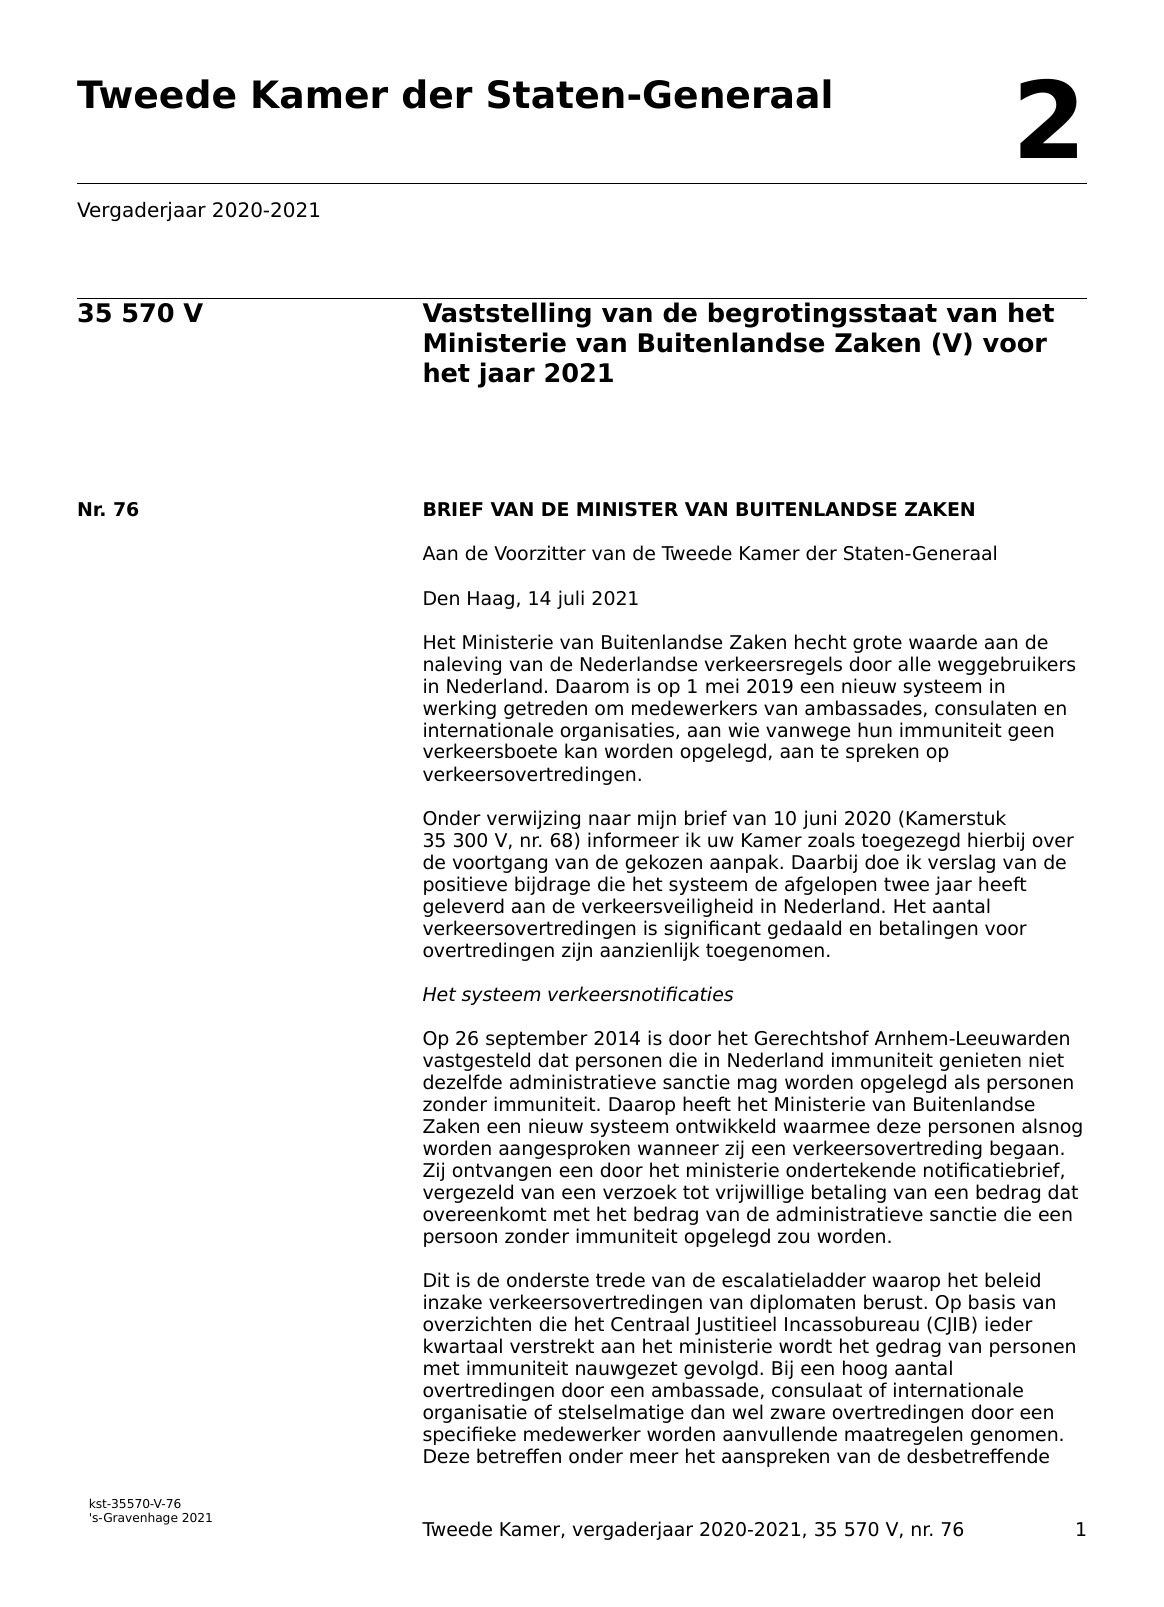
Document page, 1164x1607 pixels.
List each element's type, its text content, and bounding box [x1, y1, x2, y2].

text 's-Gravenhage 2021 [88, 1511, 323, 1525]
subtitle Het systeem verkeersnotificaties [422, 984, 1087, 1006]
text Den Haag, 14 juli 2021 [422, 587, 1087, 609]
text Op 26 september 2014 is door het Gerechtshof Arnhem-Leeuwarden vastgesteld dat personen die in Nederland immuniteit genieten niet dezelfde administratieve sanctie mag worden opgelegd als personen zonder immuniteit. Daarop heeft het Ministerie van Buitenlandse Zaken een nieuw systeem ontwikkeld waarmee deze personen alsnog worden aangesproken wanneer zij een verkeersovertreding begaan. Zij ontvangen een door het ministerie ondertekende notificatiebrief, vergezeld van een verzoek tot vrijwillige betaling van een bedrag dat overeenkomt met het bedrag van de administratieve sanctie die een persoon zonder immuniteit opgelegd zou worden. [422, 1028, 1087, 1248]
text Dit is de onderste trede van de escalatieladder waarop het beleid inzake verkeersovertredingen van diplomaten berust. Op basis van overzichten die het Centraal Justitieel Incassobureau (CJIB) ieder kwartaal verstrekt aan het ministerie wordt het gedrag van personen met immuniteit nauwgezet gevolgd. Bij een hoog aantal overtredingen door een ambassade, consulaat of internationale organisatie of stelselmatige dan wel zware overtredingen door een specifieke medewerker worden aanvullende maatregelen genomen. Deze betreffen onder meer het aanspreken van de desbetreffende [422, 1270, 1087, 1468]
text kst-35570-V-76 [88, 1497, 323, 1511]
subtitle Nr. 76 BRIEF VAN DE MINISTER VAN BUITENLANDSE ZAKEN [77, 499, 1087, 521]
table_cell Vergaderjaar 2020-2021 [77, 184, 1087, 298]
text Onder verwijzing naar mijn brief van 10 juni 2020 (Kamerstuk 35 300 V, nr. 68) informeer ik uw Kamer zoals toegezegd hierbij over de voortgang van de gekozen aanpak. Daarbij doe ik verslag van de positieve bijdrage die het systeem de afgelopen twee jaar heeft geleverd aan de verkeersveiligheid in Nederland. Het aantal verkeersovertredingen is significant gedaald en betalingen voor overtredingen zijn aanzienlijk toegenomen. [422, 808, 1087, 961]
table_header Tweede Kamer der Staten-Generaal [77, 59, 886, 183]
text Aan de Voorzitter van de Tweede Kamer der Staten-Generaal [422, 543, 1087, 565]
text Het Ministerie van Buitenlandse Zaken hecht grote waarde aan de naleving van de Nederlandse verkeersregels door alle weggebruikers in Nederland. Daarom is op 1 mei 2019 een nieuw systeem in werking getreden om medewerkers van ambassades, consulaten en internationale organisaties, aan wie vanwege hun immuniteit geen verkeersboete kan worden opgelegd, aan te spreken op verkeersovertredingen. [422, 632, 1087, 785]
table_header 2 [886, 59, 1087, 183]
subtitle 35 570 V Vaststelling van de begrotingsstaat van het Ministerie van Buitenlandse Zaken (V) voor het jaar 2021 [77, 299, 1087, 388]
